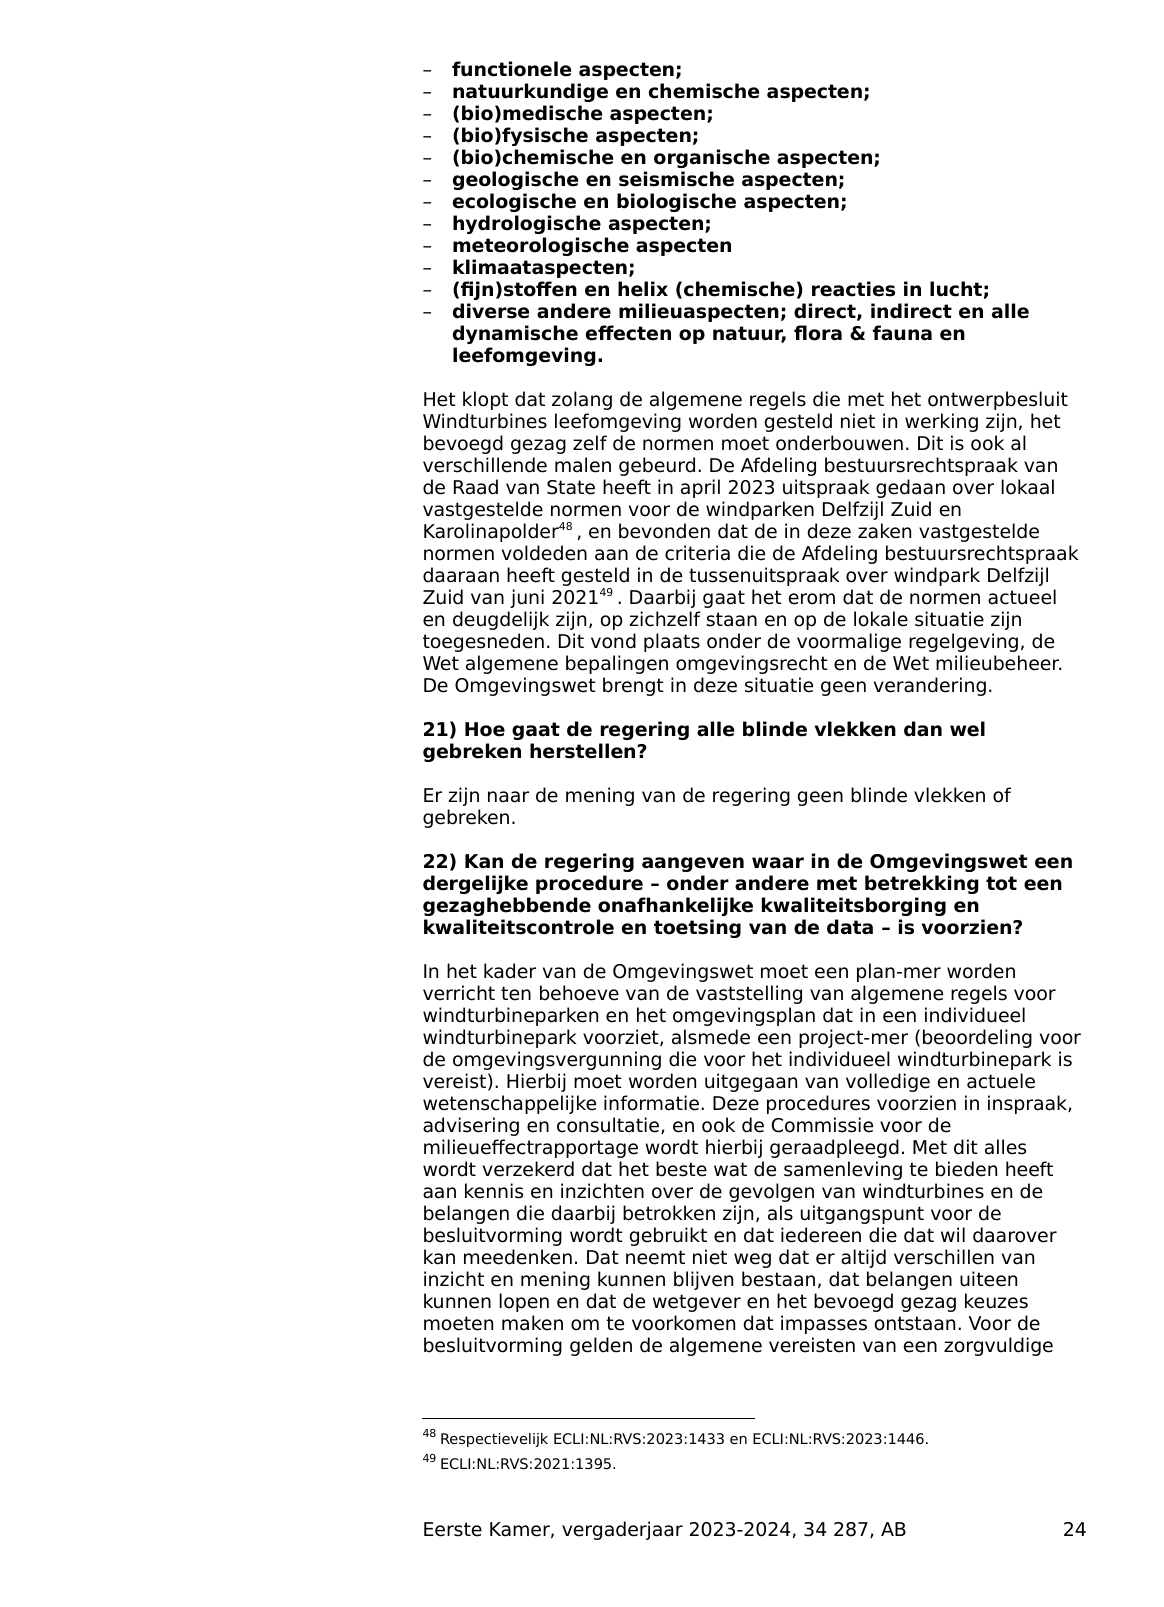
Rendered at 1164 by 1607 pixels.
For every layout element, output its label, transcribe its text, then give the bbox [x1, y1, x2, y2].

text – (bio)chemische en organische aspecten; [422, 147, 1087, 169]
text – functionele aspecten; [422, 59, 1087, 81]
text – (bio)fysische aspecten; [422, 125, 1087, 147]
text Respectievelijk ECLI:NL:RVS:2023:1433 en ECLI:NL:RVS:2023:1446. [422, 1427, 1087, 1449]
text – meteorologische aspecten [422, 235, 1087, 257]
text – diverse andere milieuaspecten; direct, indirect en alle dynamische effecten op natuur, flora & fauna en leefomgeving. [422, 301, 1087, 367]
text ECLI:NL:RVS:2021:1395. [422, 1452, 1087, 1474]
text – ecologische en biologische aspecten; [422, 191, 1087, 213]
text – natuurkundige en chemische aspecten; [422, 81, 1087, 103]
text In het kader van de Omgevingswet moet een plan-mer worden verricht ten behoeve van de vaststelling van algemene regels voor windturbineparken en het omgevingsplan dat in een individueel windturbinepark voorziet, alsmede een project-mer (beoordeling voor de omgevingsvergunning die voor het individueel windturbinepark is vereist). Hierbij moet worden uitgegaan van volledige en actuele wetenschappelijke informatie. Deze procedures voorzien in inspraak, advisering en consultatie, en ook de Commissie voor de milieueffectrapportage wordt hierbij geraadpleegd. Met dit alles wordt verzekerd dat het beste wat de samenleving te bieden heeft aan kennis en inzichten over de gevolgen van windturbines en de belangen die daarbij betrokken zijn, als uitgangspunt voor de besluitvorming wordt gebruikt en dat iedereen die dat wil daarover kan meedenken. Dat neemt niet weg dat er altijd verschillen van inzicht en mening kunnen blijven bestaan, dat belangen uiteen kunnen lopen en dat de wetgever en het bevoegd gezag keuzes moeten maken om te voorkomen dat impasses ontstaan. Voor de besluitvorming gelden de algemene vereisten van een zorgvuldige [422, 961, 1087, 1357]
text – geologische en seismische aspecten; [422, 169, 1087, 191]
text – (fijn)stoffen en helix (chemische) reacties in lucht; [422, 279, 1087, 301]
text Er zijn naar de mening van de regering geen blinde vlekken of gebreken. [422, 785, 1087, 829]
text – hydrologische aspecten; [422, 213, 1087, 235]
text Het klopt dat zolang de algemene regels die met het ontwerpbesluit Windturbines leefomgeving worden gesteld niet in werking zijn, het bevoegd gezag zelf de normen moet onderbouwen. Dit is ook al verschillende malen gebeurd. De Afdeling bestuursrechtspraak van de Raad van State heeft in april 2023 uitspraak gedaan over lokaal vastgestelde normen voor de windparken Delfzijl Zuid en Karolinapolder, en bevonden dat de in deze zaken vastgestelde normen voldeden aan de criteria die de Afdeling bestuursrechtspraak daaraan heeft gesteld in de tussenuitspraak over windpark Delfzijl Zuid van juni 2021. Daarbij gaat het erom dat de normen actueel en deugdelijk zijn, op zichzelf staan en op de lokale situatie zijn toegesneden. Dit vond plaats onder de voormalige regelgeving, de Wet algemene bepalingen omgevingsrecht en de Wet milieubeheer. De Omgevingswet brengt in deze situatie geen verandering. [422, 389, 1087, 697]
subtitle 21) Hoe gaat de regering alle blinde vlekken dan wel gebreken herstellen? [422, 719, 1087, 763]
subtitle 22) Kan de regering aangeven waar in de Omgevingswet een dergelijke procedure – onder andere met betrekking tot een gezaghebbende onafhankelijke kwaliteitsborging en kwaliteitscontrole en toetsing van de data – is voorzien? [422, 851, 1087, 939]
text – (bio)medische aspecten; [422, 103, 1087, 125]
text – klimaataspecten; [422, 257, 1087, 279]
